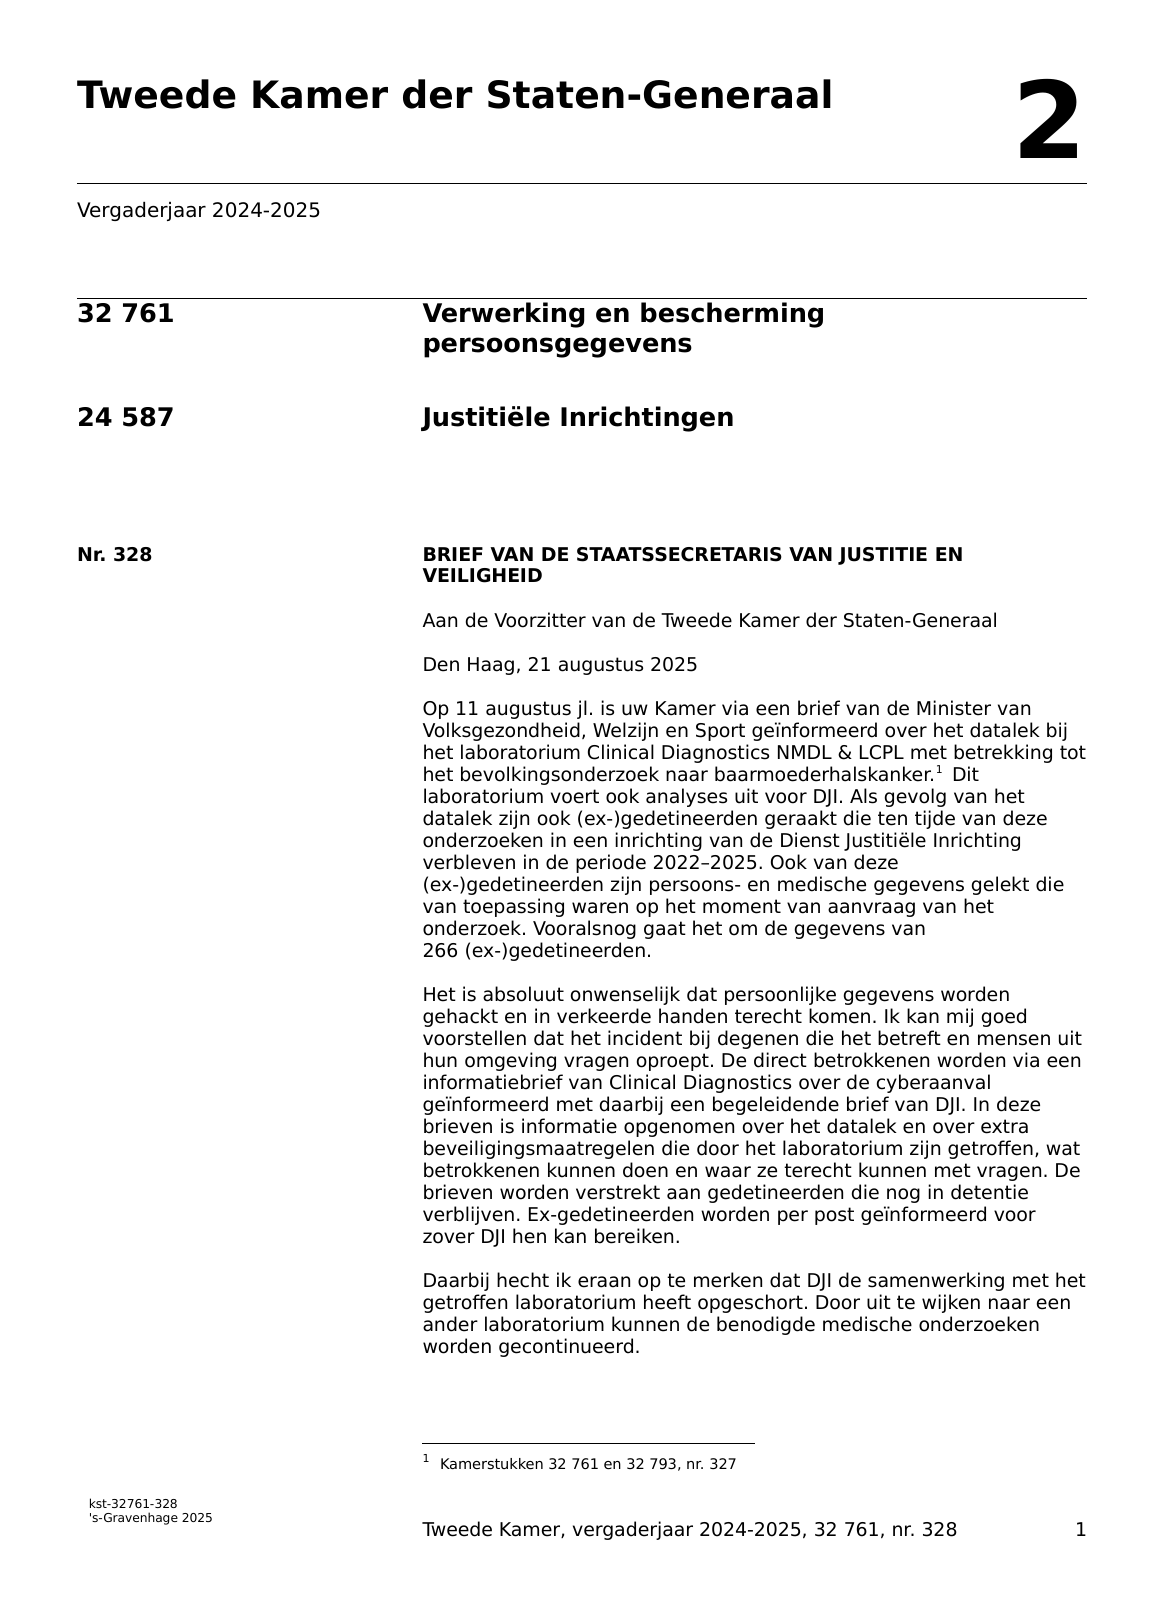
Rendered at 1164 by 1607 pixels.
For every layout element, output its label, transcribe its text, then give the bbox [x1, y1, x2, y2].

table_header Tweede Kamer der Staten-Generaal [77, 59, 886, 183]
subtitle 32 761 Verwerking en bescherming persoonsgegevens [77, 299, 1087, 358]
subtitle 24 587 Justitiële Inrichtingen [77, 403, 1087, 432]
text Daarbij hecht ik eraan op te merken dat DJI de samenwerking met het getroffen laboratorium heeft opgeschort. Door uit te wijken naar een ander laboratorium kunnen de benodigde medische onderzoeken worden gecontinueerd. [422, 1270, 1087, 1358]
text Op 11 augustus jl. is uw Kamer via een brief van de Minister van Volksgezondheid, Welzijn en Sport geïnformeerd over het datalek bij het laboratorium Clinical Diagnostics NMDL & LCPL met betrekking tot het bevolkingsonderzoek naar baarmoederhalskanker. Dit laboratorium voert ook analyses uit voor DJI. Als gevolg van het datalek zijn ook (ex-)gedetineerden geraakt die ten tijde van deze onderzoeken in een inrichting van de Dienst Justitiële Inrichting verbleven in de periode 2022–2025. Ook van deze (ex-)gedetineerden zijn persoons- en medische gegevens gelekt die van toepassing waren op het moment van aanvraag van het onderzoek. Vooralsnog gaat het om de gegevens van 266 (ex-)gedetineerden. [422, 698, 1087, 962]
text Kamerstukken 32 761 en 32 793, nr. 327 [422, 1452, 1087, 1474]
table_header 2 [886, 59, 1087, 183]
text kst-32761-328 [88, 1497, 323, 1511]
subtitle Nr. 328 BRIEF VAN DE STAATSSECRETARIS VAN JUSTITIE EN VEILIGHEID [77, 543, 1087, 587]
text 's-Gravenhage 2025 [88, 1511, 323, 1525]
text Het is absoluut onwenselijk dat persoonlijke gegevens worden gehackt en in verkeerde handen terecht komen. Ik kan mij goed voorstellen dat het incident bij degenen die het betreft en mensen uit hun omgeving vragen oproept. De direct betrokkenen worden via een informatiebrief van Clinical Diagnostics over de cyberaanval geïnformeerd met daarbij een begeleidende brief van DJI. In deze brieven is informatie opgenomen over het datalek en over extra beveiligingsmaatregelen die door het laboratorium zijn getroffen, wat betrokkenen kunnen doen en waar ze terecht kunnen met vragen. De brieven worden verstrekt aan gedetineerden die nog in detentie verblijven. Ex-gedetineerden worden per post geïnformeerd voor zover DJI hen kan bereiken. [422, 984, 1087, 1248]
table_cell Vergaderjaar 2024-2025 [77, 184, 1087, 298]
text Aan de Voorzitter van de Tweede Kamer der Staten-Generaal [422, 609, 1087, 632]
text Den Haag, 21 augustus 2025 [422, 654, 1087, 676]
